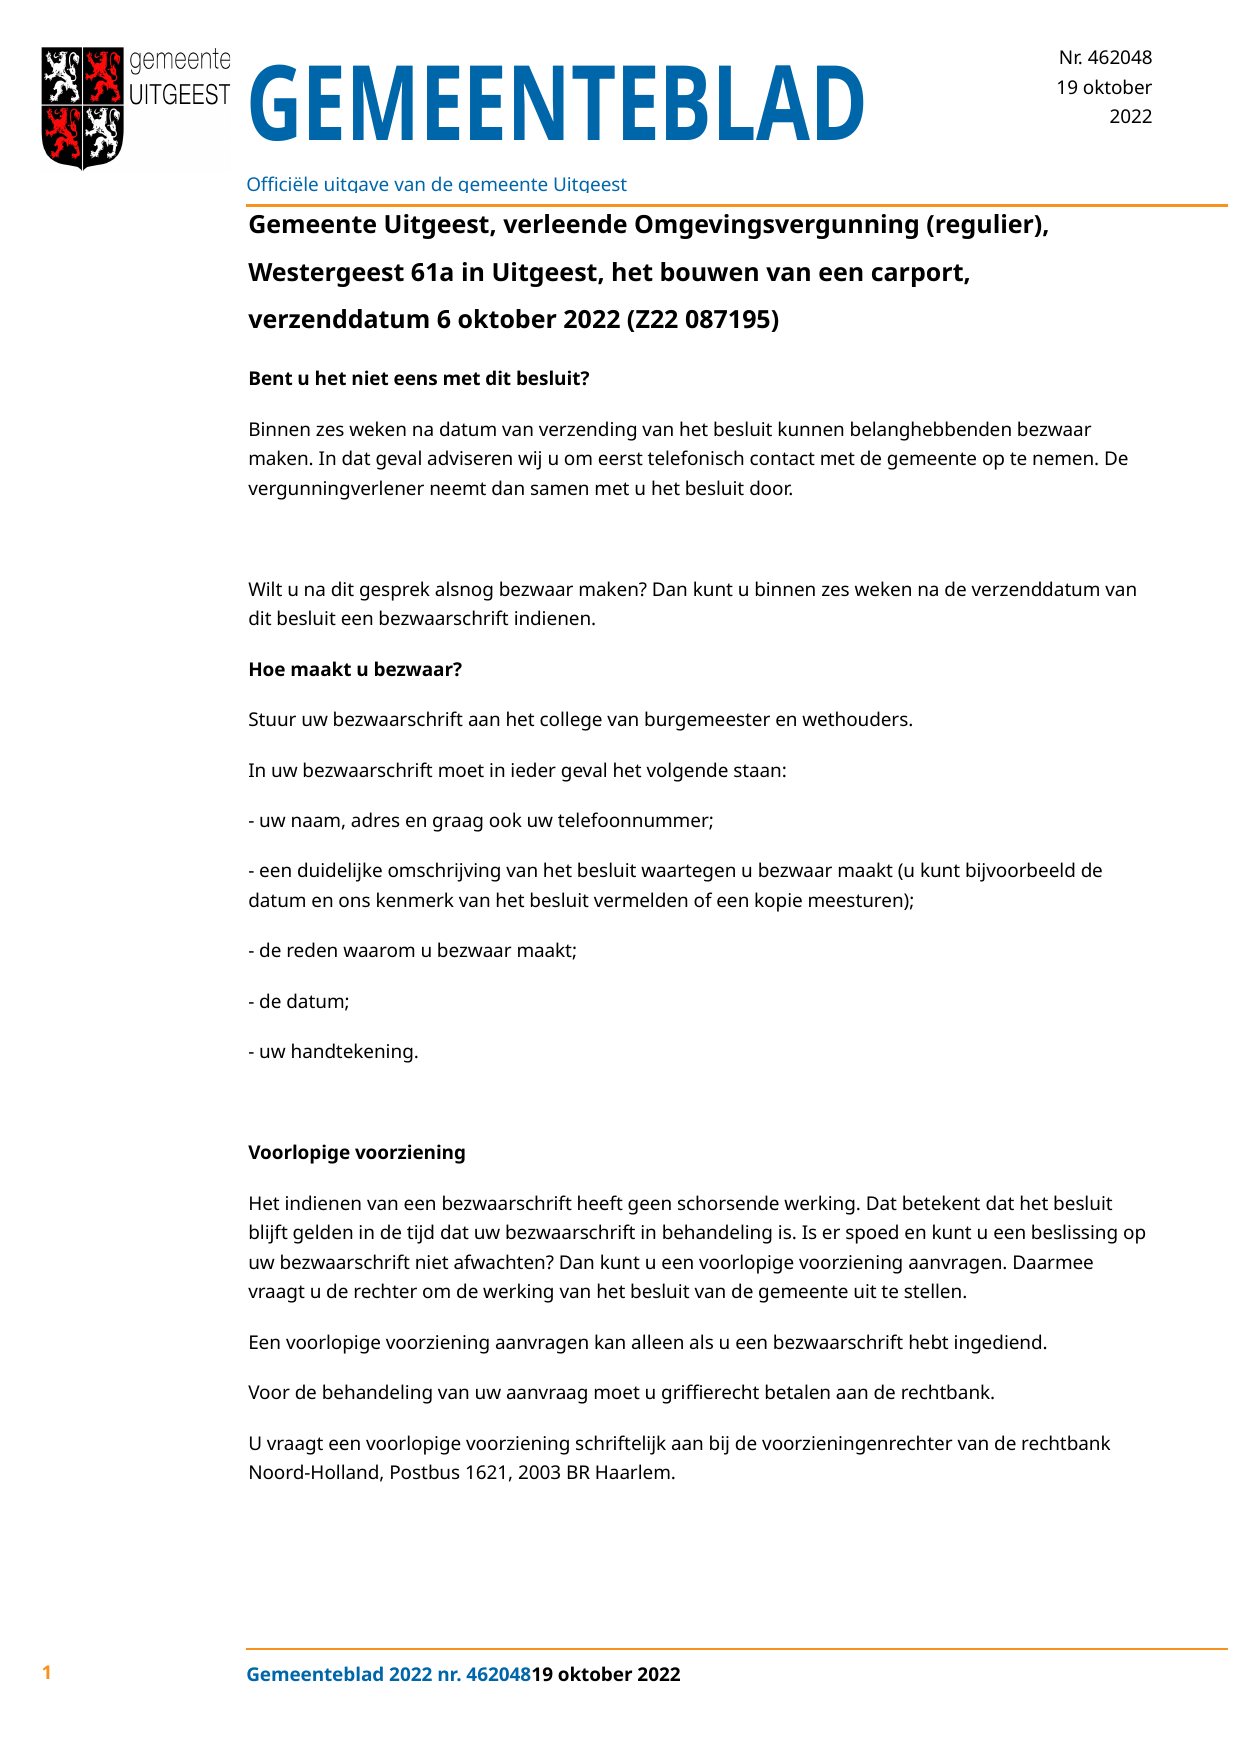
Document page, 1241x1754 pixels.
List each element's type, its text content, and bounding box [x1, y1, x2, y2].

text - de reden waarom u bezwaar maakt; [248, 938, 1152, 963]
text Binnen zes weken na datum van verzending van het besluit kunnen belanghebbenden bezwaar maken. In dat geval adviseren wij u om eerst telefonisch contact met de gemeente op te nemen. De vergunningverlener neemt dan samen met u het besluit door. [248, 416, 1152, 501]
text Stuur uw bezwaarschrift aan het college van burgemeester en wethouders. [248, 706, 1152, 732]
text - een duidelijke omschrijving van het besluit waartegen u bezwaar maakt (u kunt bijvoorbeeld de datum en ons kenmerk van het besluit vermelden of een kopie meesturen); [248, 858, 1152, 913]
text - uw handtekening. [248, 1038, 1152, 1064]
text U vraagt een voorlopige voorziening schriftelijk aan bij de voorzieningenrechter van de rechtbank Noord-Holland, Postbus 1621, 2003 BR Haarlem. [248, 1430, 1152, 1485]
text Bent u het niet eens met dit besluit? [248, 366, 1152, 391]
text - uw naam, adres en graag ook uw telefoonnummer; [248, 807, 1152, 833]
text In uw bezwaarschrift moet in ieder geval het volgende staan: [248, 757, 1152, 782]
text Hoe maakt u bezwaar? [248, 656, 1152, 682]
text - de datum; [248, 988, 1152, 1014]
picture [41, 47, 231, 172]
text Een voorlopige voorziening aanvragen kan alleen als u een bezwaarschrift hebt ingediend. [248, 1329, 1152, 1354]
text Wilt u na dit gesprek alsnog bezwaar maken? Dan kunt u binnen zes weken na de verzenddatum van dit besluit een bezwaarschrift indienen. [248, 576, 1152, 631]
text Voor de behandeling van uw aanvraag moet u griffierecht betalen aan de rechtbank. [248, 1379, 1152, 1405]
text Voorlopige voorziening [248, 1139, 1152, 1165]
text Gemeente Uitgeest, verleende Omgevingsvergunning (regulier), Westergeest 61a in Uitgeest, het bouwen van een carport, verzenddatum 6 oktober 2022 (Z22 087195) [248, 207, 1152, 336]
text Het indienen van een bezwaarschrift heeft geen schorsende werking. Dat betekent dat het besluit blijft gelden in de tijd dat uw bezwaarschrift in behandeling is. Is er spoed en kunt u een beslissing op uw bezwaarschrift niet afwachten? Dan kunt u een voorlopige voorziening aanvragen. Daarmee vraagt u de rechter om de werking van het besluit van de gemeente uit te stellen. [248, 1190, 1152, 1304]
